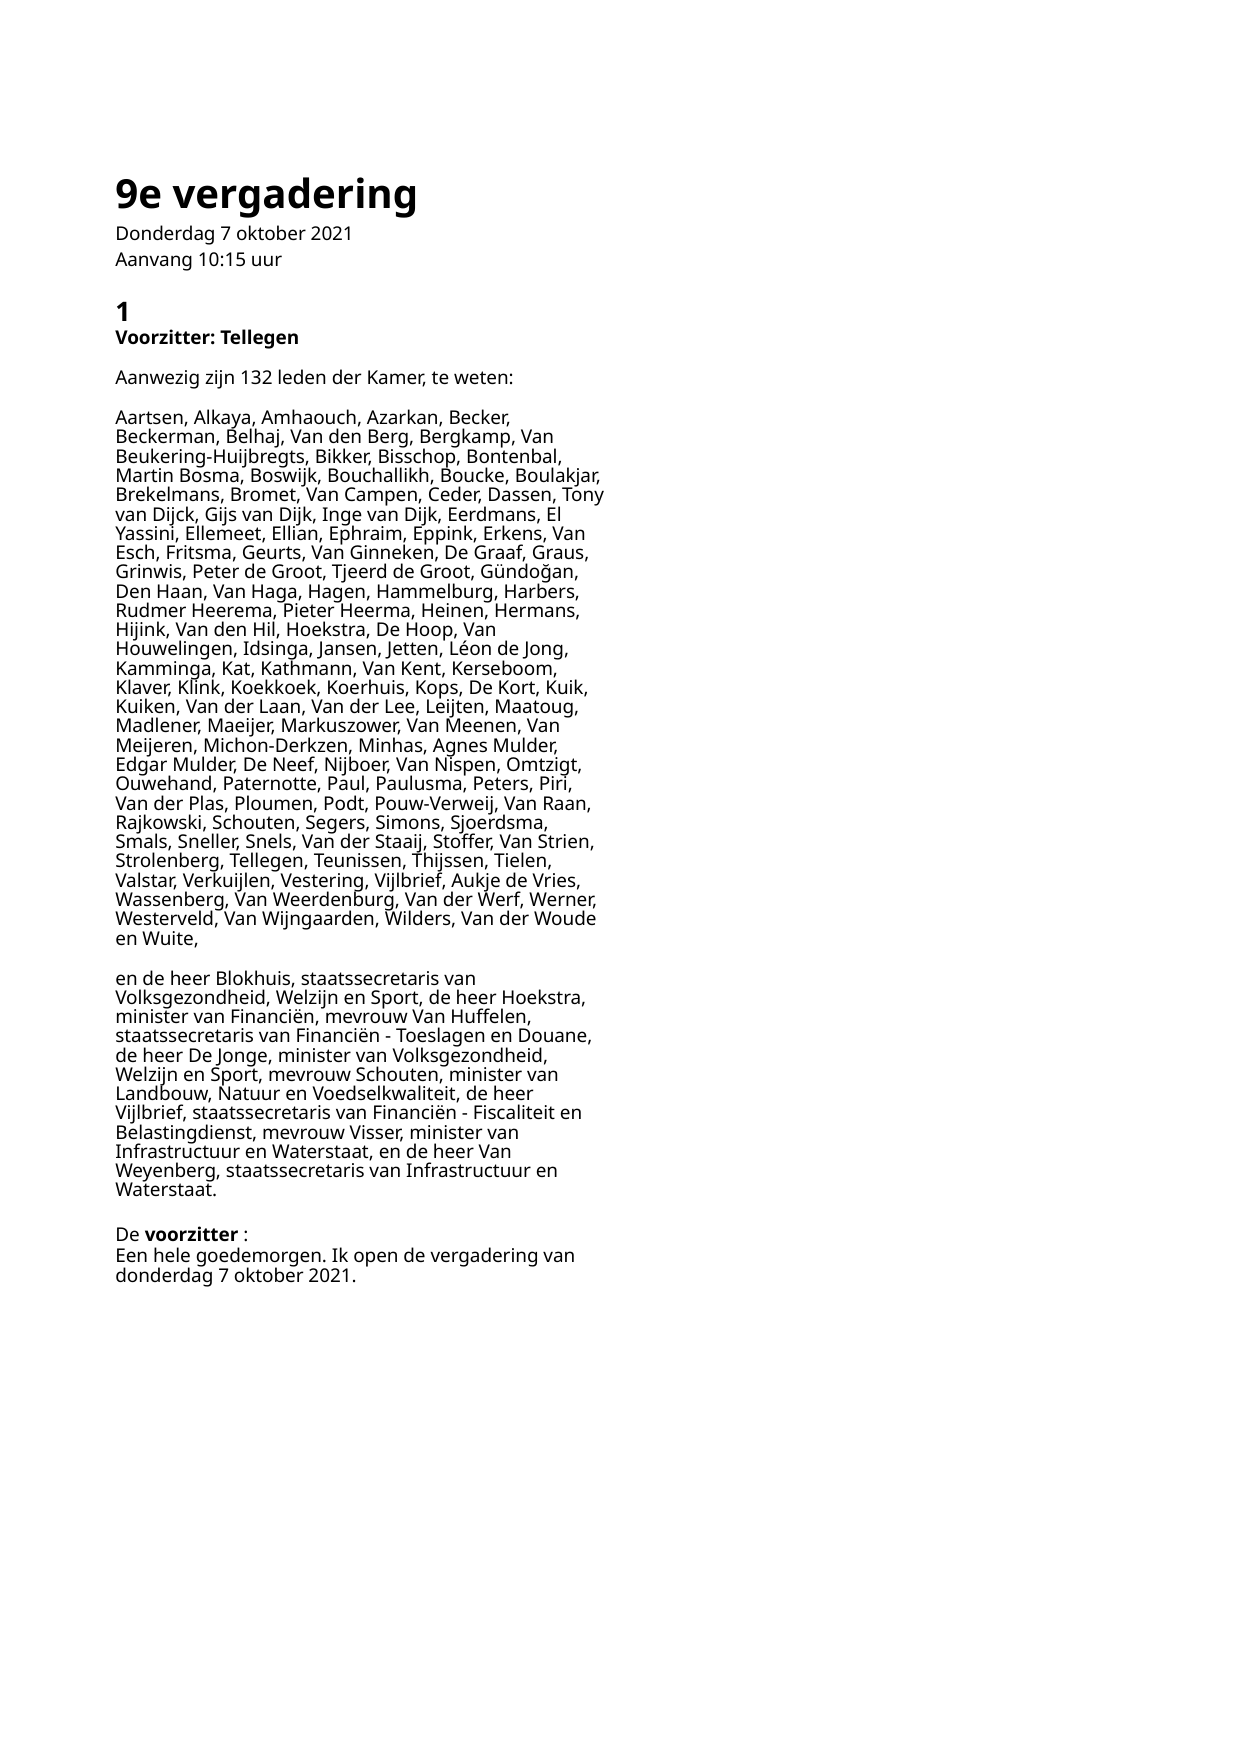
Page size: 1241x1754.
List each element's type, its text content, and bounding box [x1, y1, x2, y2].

text Donderdag 7 oktober 2021 [115, 220, 605, 246]
text Aanvang 10:15 uur [115, 246, 605, 272]
text 9e vergadering [115, 165, 605, 220]
text 1 [115, 292, 605, 329]
text De voorzitter : [115, 1222, 605, 1247]
text en de heer Blokhuis, staatssecretaris van Volksgezondheid, Welzijn en Sport, de heer Hoekstra, minister van Financiën, mevrouw Van Huffelen, staatssecretaris van Financiën - Toeslagen en Douane, de heer De Jonge, minister van Volksgezondheid, Welzijn en Sport, mevrouw Schouten, minister van Landbouw, Natuur en Voedselkwaliteit, de heer Vijlbrief, staatssecretaris van Financiën - Fiscaliteit en Belastingdienst, mevrouw Visser, minister van Infrastructuur en Waterstaat, en de heer Van Weyenberg, staatssecretaris van Infrastructuur en Waterstaat. [115, 969, 605, 1201]
text Voorzitter: Tellegen [115, 329, 605, 348]
text Aanwezig zijn 132 leden der Kamer, te weten: [115, 369, 605, 388]
text Een hele goedemorgen. Ik open de vergadering van donderdag 7 oktober 2021. [115, 1247, 605, 1286]
text Aartsen, Alkaya, Amhaouch, Azarkan, Becker, Beckerman, Belhaj, Van den Berg, Bergkamp, Van Beukering-Huijbregts, Bikker, Bisschop, Bontenbal, Martin Bosma, Boswijk, Bouchallikh, Boucke, Boulakjar, Brekelmans, Bromet, Van Campen, Ceder, Dassen, Tony van Dijck, Gijs van Dijk, Inge van Dijk, Eerdmans, El Yassini, Ellemeet, Ellian, Ephraim, Eppink, Erkens, Van Esch, Fritsma, Geurts, Van Ginneken, De Graaf, Graus, Grinwis, Peter de Groot, Tjeerd de Groot, Gündoğan, Den Haan, Van Haga, Hagen, Hammelburg, Harbers, Rudmer Heerema, Pieter Heerma, Heinen, Hermans, Hijink, Van den Hil, Hoekstra, De Hoop, Van Houwelingen, Idsinga, Jansen, Jetten, Léon de Jong, Kamminga, Kat, Kathmann, Van Kent, Kerseboom, Klaver, Klink, Koekkoek, Koerhuis, Kops, De Kort, Kuik, Kuiken, Van der Laan, Van der Lee, Leijten, Maatoug, Madlener, Maeijer, Markuszower, Van Meenen, Van Meijeren, Michon-Derkzen, Minhas, Agnes Mulder, Edgar Mulder, De Neef, Nijboer, Van Nispen, Omtzigt, Ouwehand, Paternotte, Paul, Paulusma, Peters, Piri, Van der Plas, Ploumen, Podt, Pouw-Verweij, Van Raan, Rajkowski, Schouten, Segers, Simons, Sjoerdsma, Smals, Sneller, Snels, Van der Staaij, Stoffer, Van Strien, Strolenberg, Tellegen, Teunissen, Thijssen, Tielen, Valstar, Verkuijlen, Vestering, Vijlbrief, Aukje de Vries, Wassenberg, Van Weerdenburg, Van der Werf, Werner, Westerveld, Van Wijngaarden, Wilders, Van der Woude en Wuite, [115, 409, 605, 949]
